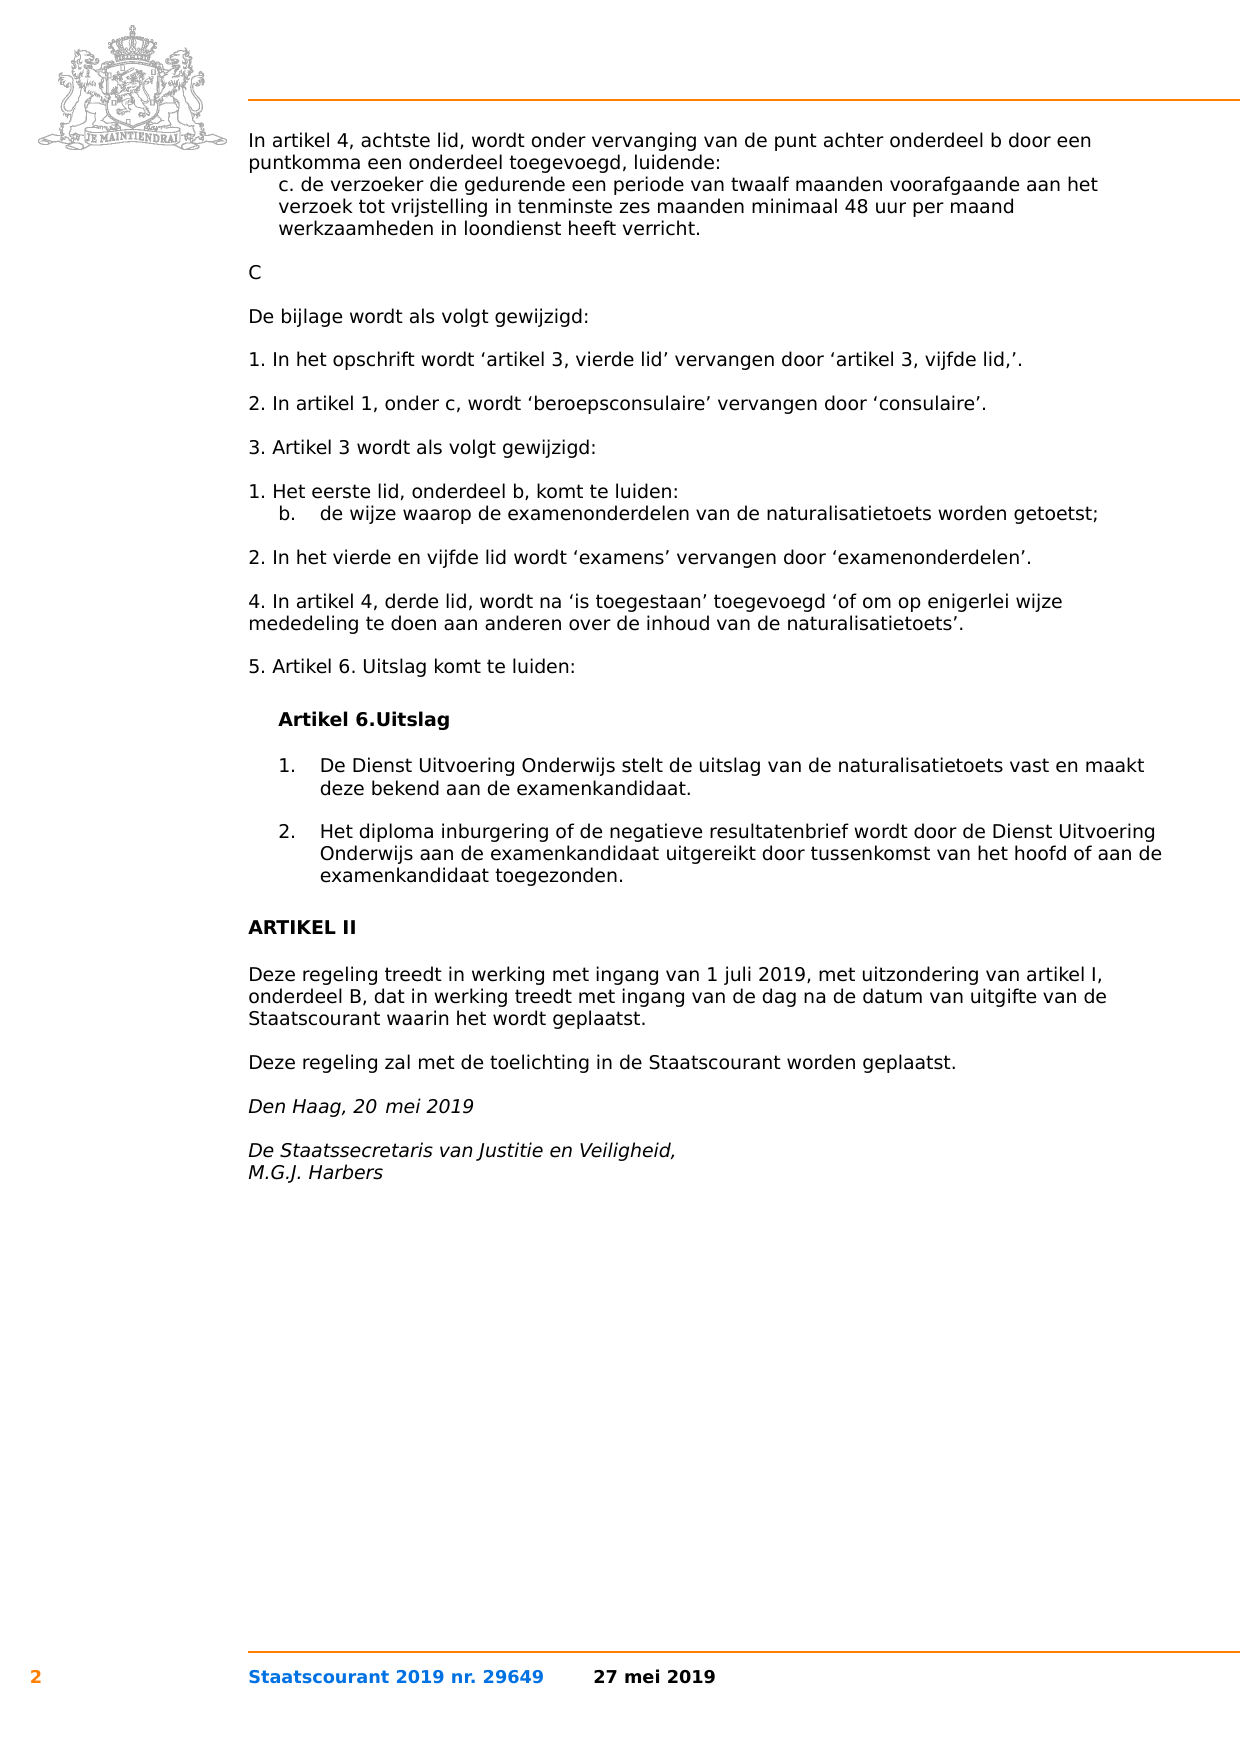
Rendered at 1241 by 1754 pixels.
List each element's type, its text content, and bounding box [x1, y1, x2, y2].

text 1. Het eerste lid, onderdeel b, komt te luiden: [248, 481, 1163, 503]
text 3. Artikel 3 wordt als volgt gewijzigd: [248, 437, 1163, 459]
subtitle ARTIKEL II [248, 917, 1163, 939]
text c. de verzoeker die gedurende een periode van twaalf maanden voorafgaande aan het verzoek tot vrijstelling in tenminste zes maanden minimaal 48 uur per maand werkzaamheden in loondienst heeft verricht. [278, 174, 1163, 240]
text 1. De Dienst Uitvoering Onderwijs stelt de uitslag van de naturalisatietoets vast en maakt deze bekend aan de examenkandidaat. [278, 755, 1163, 799]
text 2. In artikel 1, onder c, wordt ‘beroepsconsulaire’ vervangen door ‘consulaire’. [248, 393, 1163, 415]
text Deze regeling zal met de toelichting in de Staatscourant worden geplaatst. [248, 1052, 1163, 1074]
subtitle Artikel 6.Uitslag [278, 708, 1163, 730]
text In artikel 4, achtste lid, wordt onder vervanging van de punt achter onderdeel b door een puntkomma een onderdeel toegevoegd, luidende: [248, 130, 1163, 174]
text 2. Het diploma inburgering of de negatieve resultatenbrief wordt door de Dienst Uitvoering Onderwijs aan de examenkandidaat uitgereikt door tussenkomst van het hoofd of aan de examenkandidaat toegezonden. [278, 821, 1163, 887]
text Deze regeling treedt in werking met ingang van 1 juli 2019, met uitzondering van artikel I, onderdeel B, dat in werking treedt met ingang van de dag na de datum van uitgifte van de Staatscourant waarin het wordt geplaatst. [248, 964, 1163, 1030]
text b. de wijze waarop de examenonderdelen van de naturalisatietoets worden getoetst; [278, 503, 1163, 525]
text De Staatssecretaris van Justitie en Veiligheid, M.G.J. Harbers [248, 1140, 1163, 1184]
text 1. In het opschrift wordt ‘artikel 3, vierde lid’ vervangen door ‘artikel 3, vijfde lid,’. [248, 349, 1163, 371]
text Den Haag, 20 mei 2019 [248, 1096, 1163, 1118]
text De bijlage wordt als volgt gewijzigd: [248, 306, 1163, 327]
text 5. Artikel 6. Uitslag komt te luiden: [248, 656, 1163, 678]
text 4. In artikel 4, derde lid, wordt na ‘is toegestaan’ toegevoegd ‘of om op enigerlei wijze mededeling te doen aan anderen over de inhoud van de naturalisatietoets’. [248, 591, 1163, 634]
picture [38, 25, 227, 150]
text 2. In het vierde en vijfde lid wordt ‘examens’ vervangen door ‘examenonderdelen’. [248, 547, 1163, 569]
text C [248, 262, 1163, 284]
